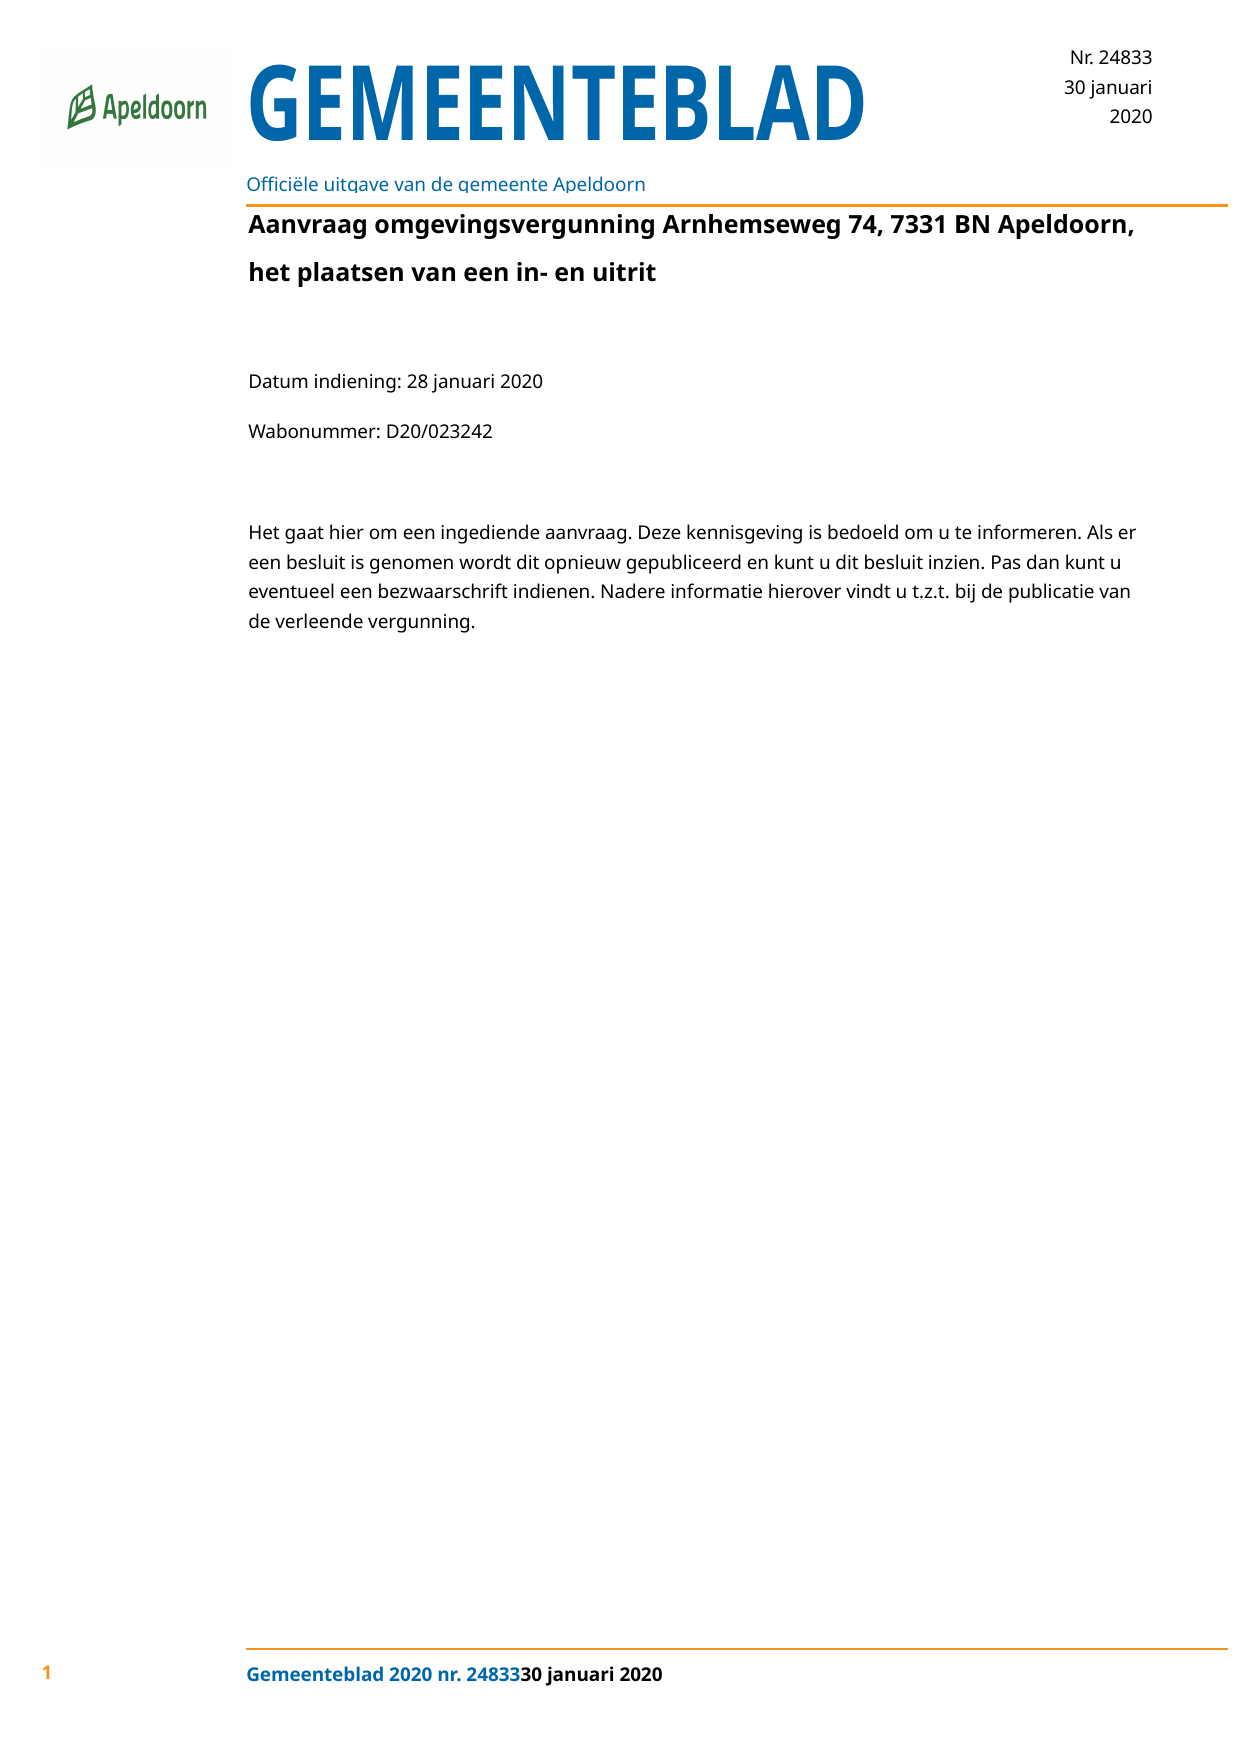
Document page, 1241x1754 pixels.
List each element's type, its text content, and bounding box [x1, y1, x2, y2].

picture [41, 47, 231, 172]
text Wabonummer: D20/023242 [248, 419, 1152, 444]
text Het gaat hier om een ingediende aanvraag. Deze kennisgeving is bedoeld om u te informeren. Als er een besluit is genomen wordt dit opnieuw gepubliceerd en kunt u dit besluit inzien. Pas dan kunt u eventueel een bezwaarschrift indienen. Nadere informatie hierover vindt u t.z.t. bij de publicatie van de verleende vergunning. [248, 519, 1152, 634]
text Datum indiening: 28 januari 2020 [248, 368, 1152, 394]
text Aanvraag omgevingsvergunning Arnhemseweg 74, 7331 BN Apeldoorn, het plaatsen van een in- en uitrit [248, 207, 1152, 288]
